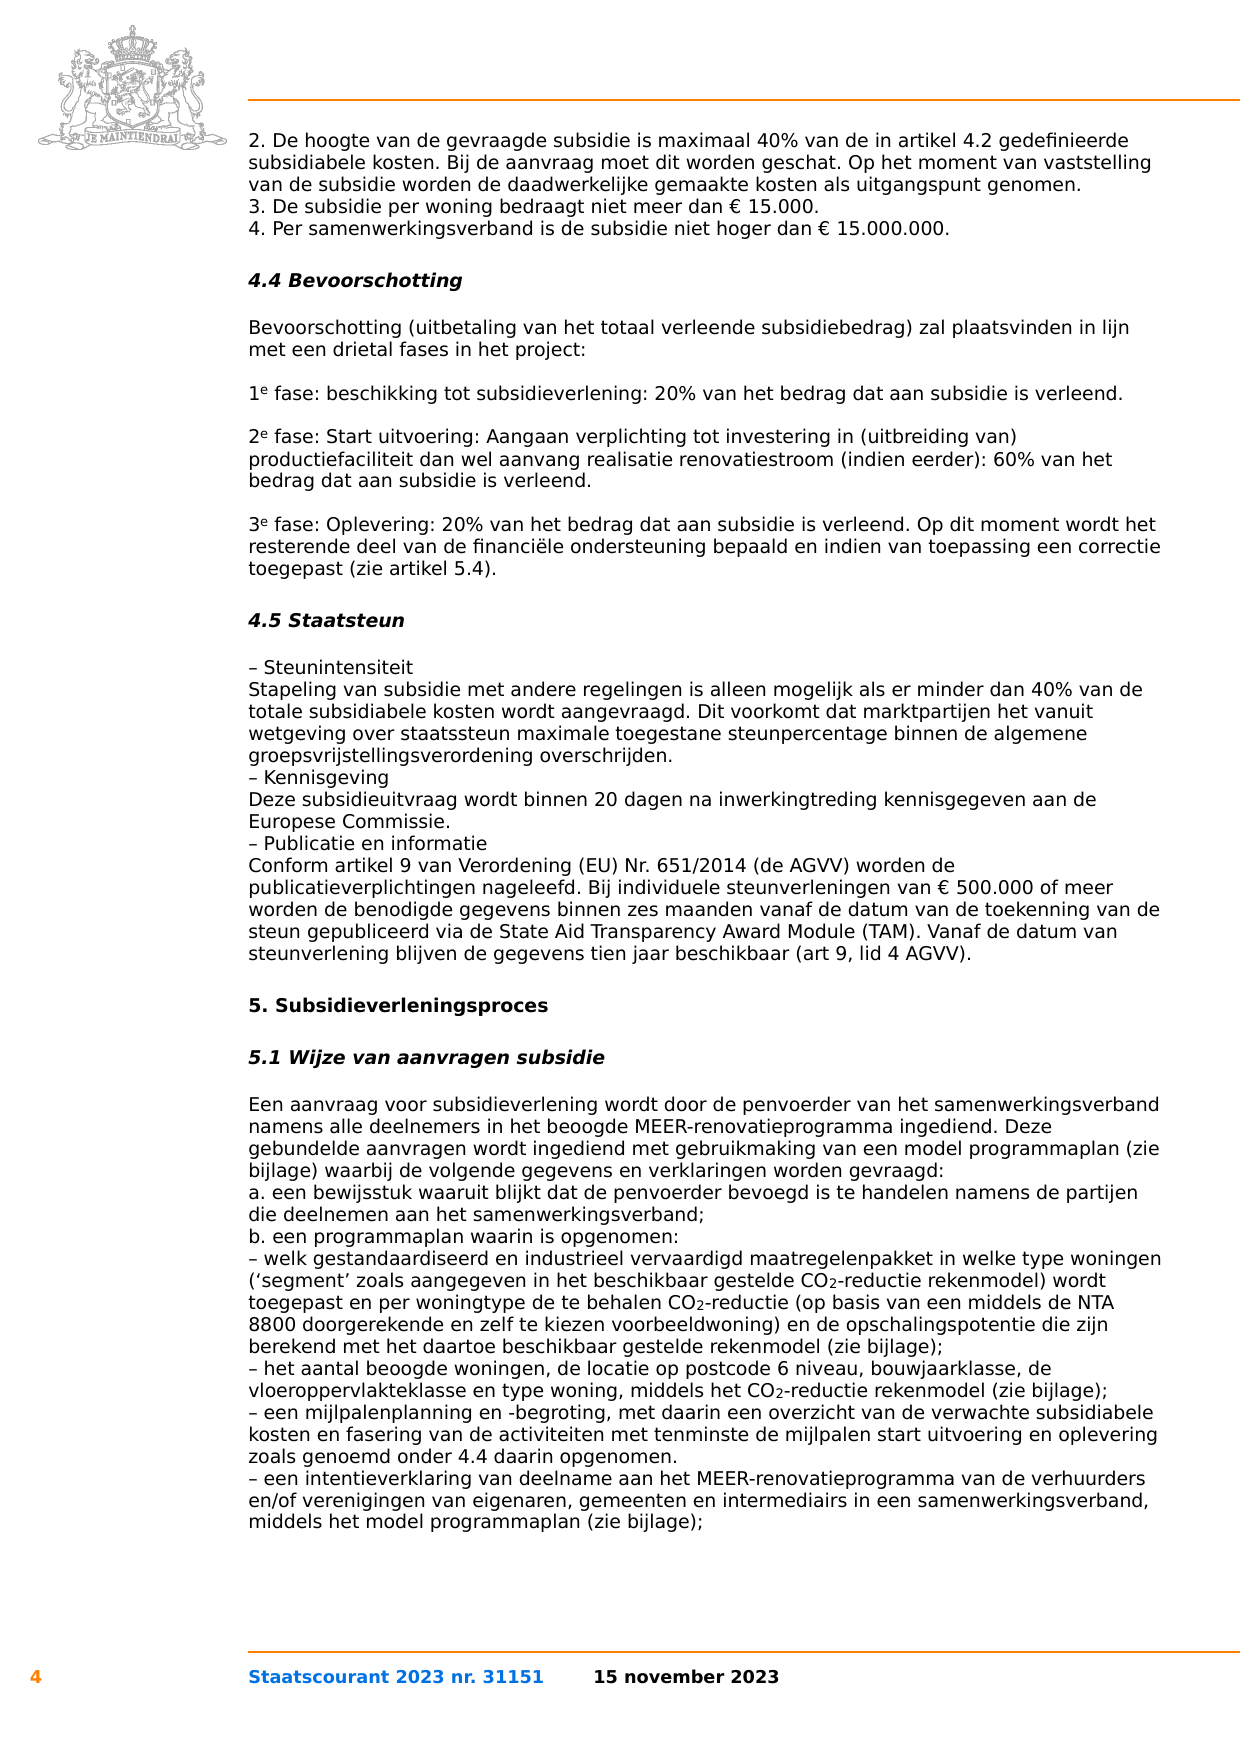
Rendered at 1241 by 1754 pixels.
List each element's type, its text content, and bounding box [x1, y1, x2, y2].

subtitle 5. Subsidieverleningsproces [248, 995, 1163, 1017]
text 1e fase: beschikking tot subsidieverlening: 20% van het bedrag dat aan subsidie is verleend. [248, 383, 1163, 404]
text – het aantal beoogde woningen, de locatie op postcode 6 niveau, bouwjaarklasse, de vloeroppervlakteklasse en type woning, middels het CO2-reductie rekenmodel (zie bijlage); [248, 1358, 1163, 1402]
text Conform artikel 9 van Verordening (EU) Nr. 651/2014 (de AGVV) worden de publicatieverplichtingen nageleefd. Bij individuele steunverleningen van € 500.000 of meer worden de benodigde gegevens binnen zes maanden vanaf de datum van de toekenning van de steun gepubliceerd via de State Aid Transparency Award Module (TAM). Vanaf de datum van steunverlening blijven de gegevens tien jaar beschikbaar (art 9, lid 4 AGVV). [248, 855, 1163, 965]
subtitle 5.1 Wijze van aanvragen subsidie [248, 1047, 1163, 1069]
text – een intentieverklaring van deelname aan het MEER-renovatieprogramma van de verhuurders en/of verenigingen van eigenaren, gemeenten en intermediairs in een samenwerkingsverband, middels het model programmaplan (zie bijlage); [248, 1467, 1163, 1533]
text 3. De subsidie per woning bedraagt niet meer dan € 15.000. [248, 196, 1163, 218]
text – Kennisgeving [248, 767, 1163, 789]
text 2e fase: Start uitvoering: Aangaan verplichting tot investering in (uitbreiding van) productiefaciliteit dan wel aanvang realisatie renovatiestroom (indien eerder): 60% van het bedrag dat aan subsidie is verleend. [248, 426, 1163, 492]
text – Publicatie en informatie [248, 833, 1163, 855]
text Stapeling van subsidie met andere regelingen is alleen mogelijk als er minder dan 40% van de totale subsidiabele kosten wordt aangevraagd. Dit voorkomt dat marktpartijen het vanuit wetgeving over staatssteun maximale toegestane steunpercentage binnen de algemene groepsvrijstellingsverordening overschrijden. [248, 679, 1163, 767]
text Bevoorschotting (uitbetaling van het totaal verleende subsidiebedrag) zal plaatsvinden in lijn met een drietal fases in het project: [248, 317, 1163, 361]
text a. een bewijsstuk waaruit blijkt dat de penvoerder bevoegd is te handelen namens de partijen die deelnemen aan het samenwerkingsverband; [248, 1182, 1163, 1226]
picture [38, 25, 227, 150]
subtitle 4.4 Bevoorschotting [248, 270, 1163, 292]
text 2. De hoogte van de gevraagde subsidie is maximaal 40% van de in artikel 4.2 gedefinieerde subsidiabele kosten. Bij de aanvraag moet dit worden geschat. Op het moment van vaststelling van de subsidie worden de daadwerkelijke gemaakte kosten als uitgangspunt genomen. [248, 130, 1163, 196]
text 4. Per samenwerkingsverband is de subsidie niet hoger dan € 15.000.000. [248, 218, 1163, 240]
text Deze subsidieuitvraag wordt binnen 20 dagen na inwerkingtreding kennisgegeven aan de Europese Commissie. [248, 789, 1163, 833]
text b. een programmaplan waarin is opgenomen: [248, 1226, 1163, 1248]
text – Steunintensiteit [248, 657, 1163, 679]
text Een aanvraag voor subsidieverlening wordt door de penvoerder van het samenwerkingsverband namens alle deelnemers in het beoogde MEER-renovatieprogramma ingediend. Deze gebundelde aanvragen wordt ingediend met gebruikmaking van een model programmaplan (zie bijlage) waarbij de volgende gegevens en verklaringen worden gevraagd: [248, 1094, 1163, 1182]
text – welk gestandaardiseerd en industrieel vervaardigd maatregelenpakket in welke type woningen (‘segment’ zoals aangegeven in het beschikbaar gestelde CO2-reductie rekenmodel) wordt toegepast en per woningtype de te behalen CO2-reductie (op basis van een middels de NTA 8800 doorgerekende en zelf te kiezen voorbeeldwoning) en de opschalingspotentie die zijn berekend met het daartoe beschikbaar gestelde rekenmodel (zie bijlage); [248, 1248, 1163, 1358]
text 3e fase: Oplevering: 20% van het bedrag dat aan subsidie is verleend. Op dit moment wordt het resterende deel van de financiële ondersteuning bepaald en indien van toepassing een correctie toegepast (zie artikel 5.4). [248, 514, 1163, 580]
text – een mijlpalenplanning en -begroting, met daarin een overzicht van de verwachte subsidiabele kosten en fasering van de activiteiten met tenminste de mijlpalen start uitvoering en oplevering zoals genoemd onder 4.4 daarin opgenomen. [248, 1402, 1163, 1467]
subtitle 4.5 Staatsteun [248, 610, 1163, 632]
